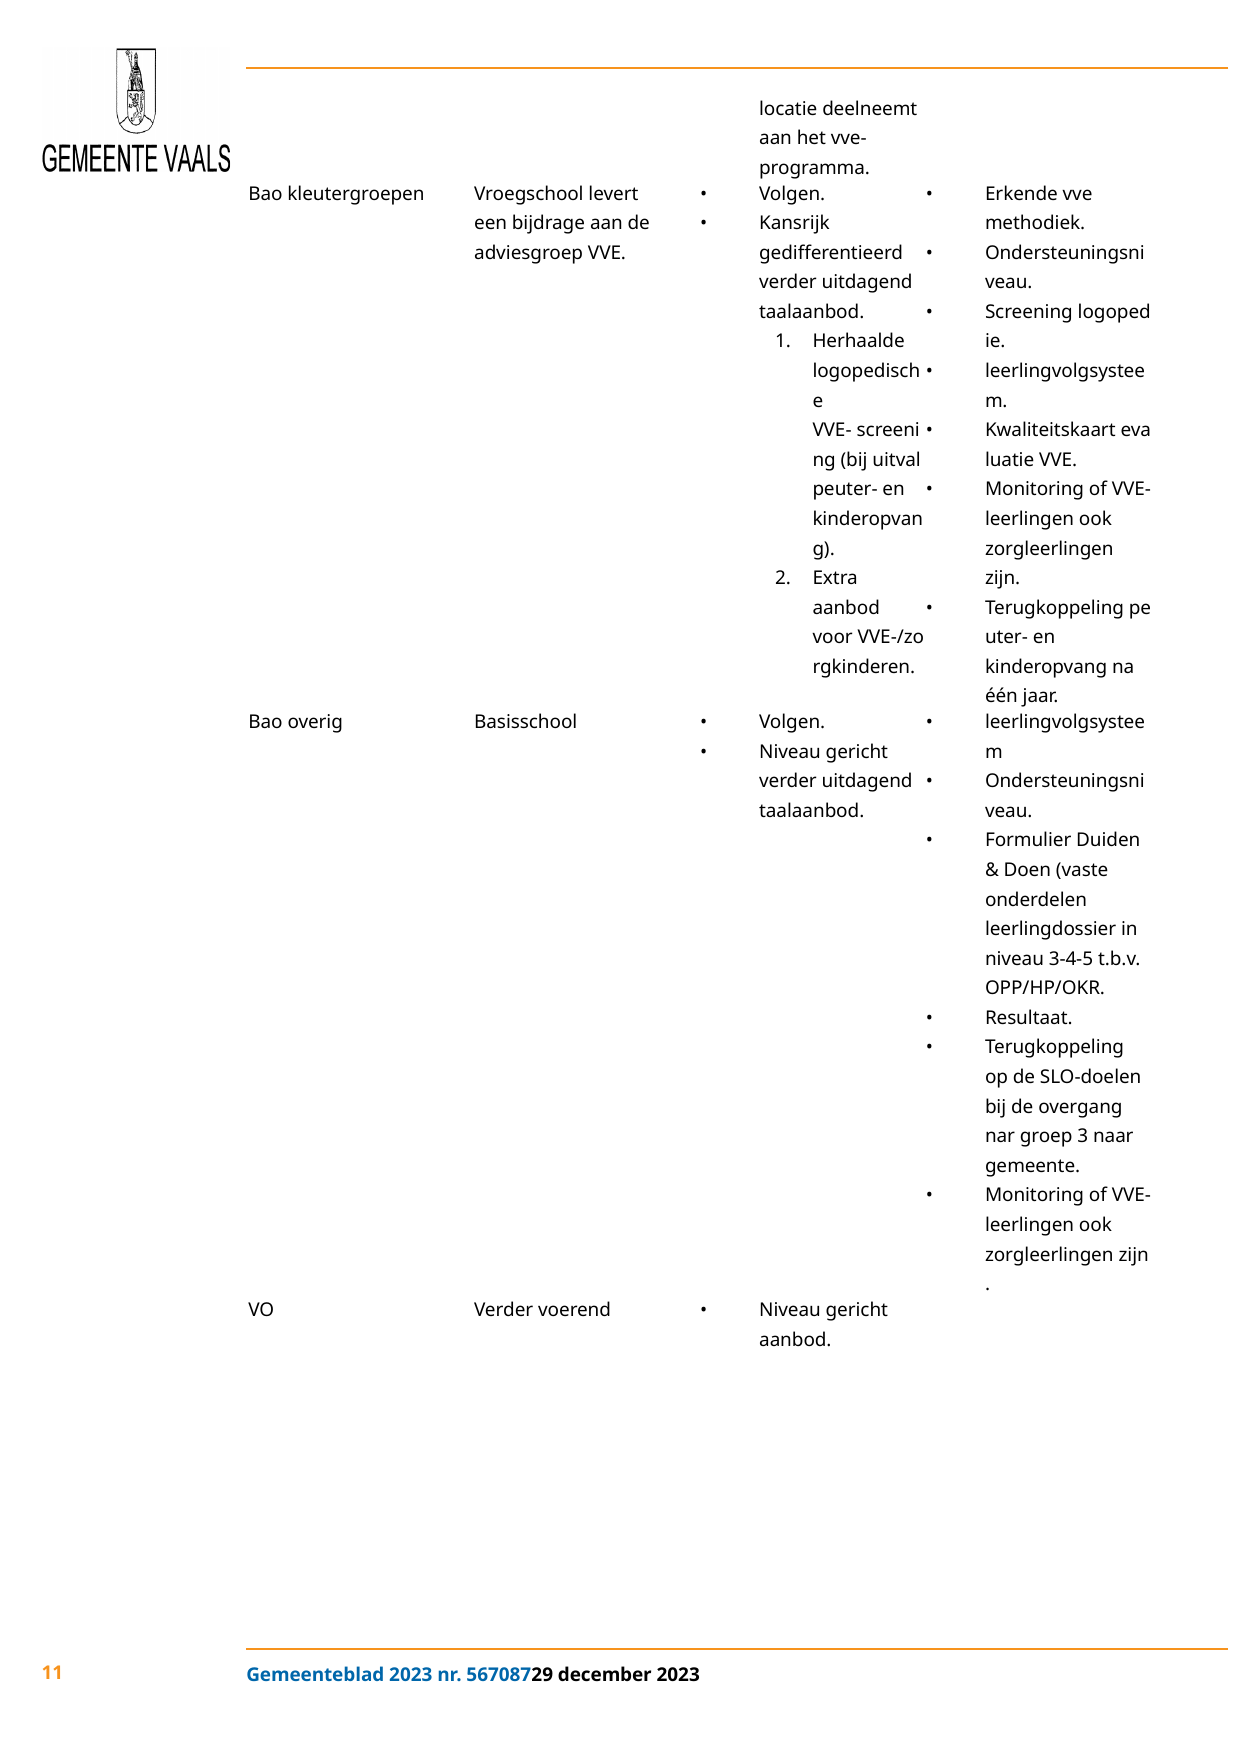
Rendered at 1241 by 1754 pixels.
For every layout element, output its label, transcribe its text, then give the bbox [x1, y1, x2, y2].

table_cell [926, 95, 1152, 180]
table_cell Bao kleutergroepen [248, 180, 474, 708]
table_cell locatie deelneemt aan het vve-programma. [700, 95, 926, 180]
table_cell Volgen. Niveau gericht verder uitdagend taalaanbod. [700, 708, 926, 1296]
table_cell Erkende vve methodiek. Ondersteuningsniveau. Screening logopedie. leerlingvolgsysteem. Kwaliteitskaart evaluatie VVE. Monitoring of VVE-leerlingen ook zorgleerlingen zijn. Terugkoppeling peuter- en kinderopvang na één jaar. [926, 180, 1152, 708]
table_cell VO [248, 1296, 474, 1351]
table_cell Vroegschool levert een bijdrage aan de adviesgroep VVE. [474, 180, 700, 708]
table_cell leerlingvolgsysteem Ondersteuningsniveau. Formulier Duiden & Doen (vaste onderdelen leerlingdossier in niveau 3-4-5 t.b.v. OPP/HP/OKR. Resultaat. Terugkoppeling op de SLO-doelen bij de overgang nar groep 3 naar gemeente. Monitoring of VVE- leerlingen ook zorgleerlingen zijn. [926, 708, 1152, 1296]
table_cell Verder voerend [474, 1296, 700, 1351]
table_cell [926, 1296, 1152, 1351]
table_cell [248, 95, 474, 180]
table_cell Basisschool [474, 708, 700, 1296]
picture [41, 47, 231, 172]
table_cell Volgen. Kansrijk gedifferentieerd verder uitdagend taalaanbod. Herhaalde logopedische VVE- screening (bij uitval peuter- en kinderopvang).​ Extra aanbod voor VVE-/zorgkinderen. [700, 180, 926, 708]
table_cell Bao overig [248, 708, 474, 1296]
table_cell [474, 95, 700, 180]
table_cell Niveau gericht aanbod. [700, 1296, 926, 1351]
